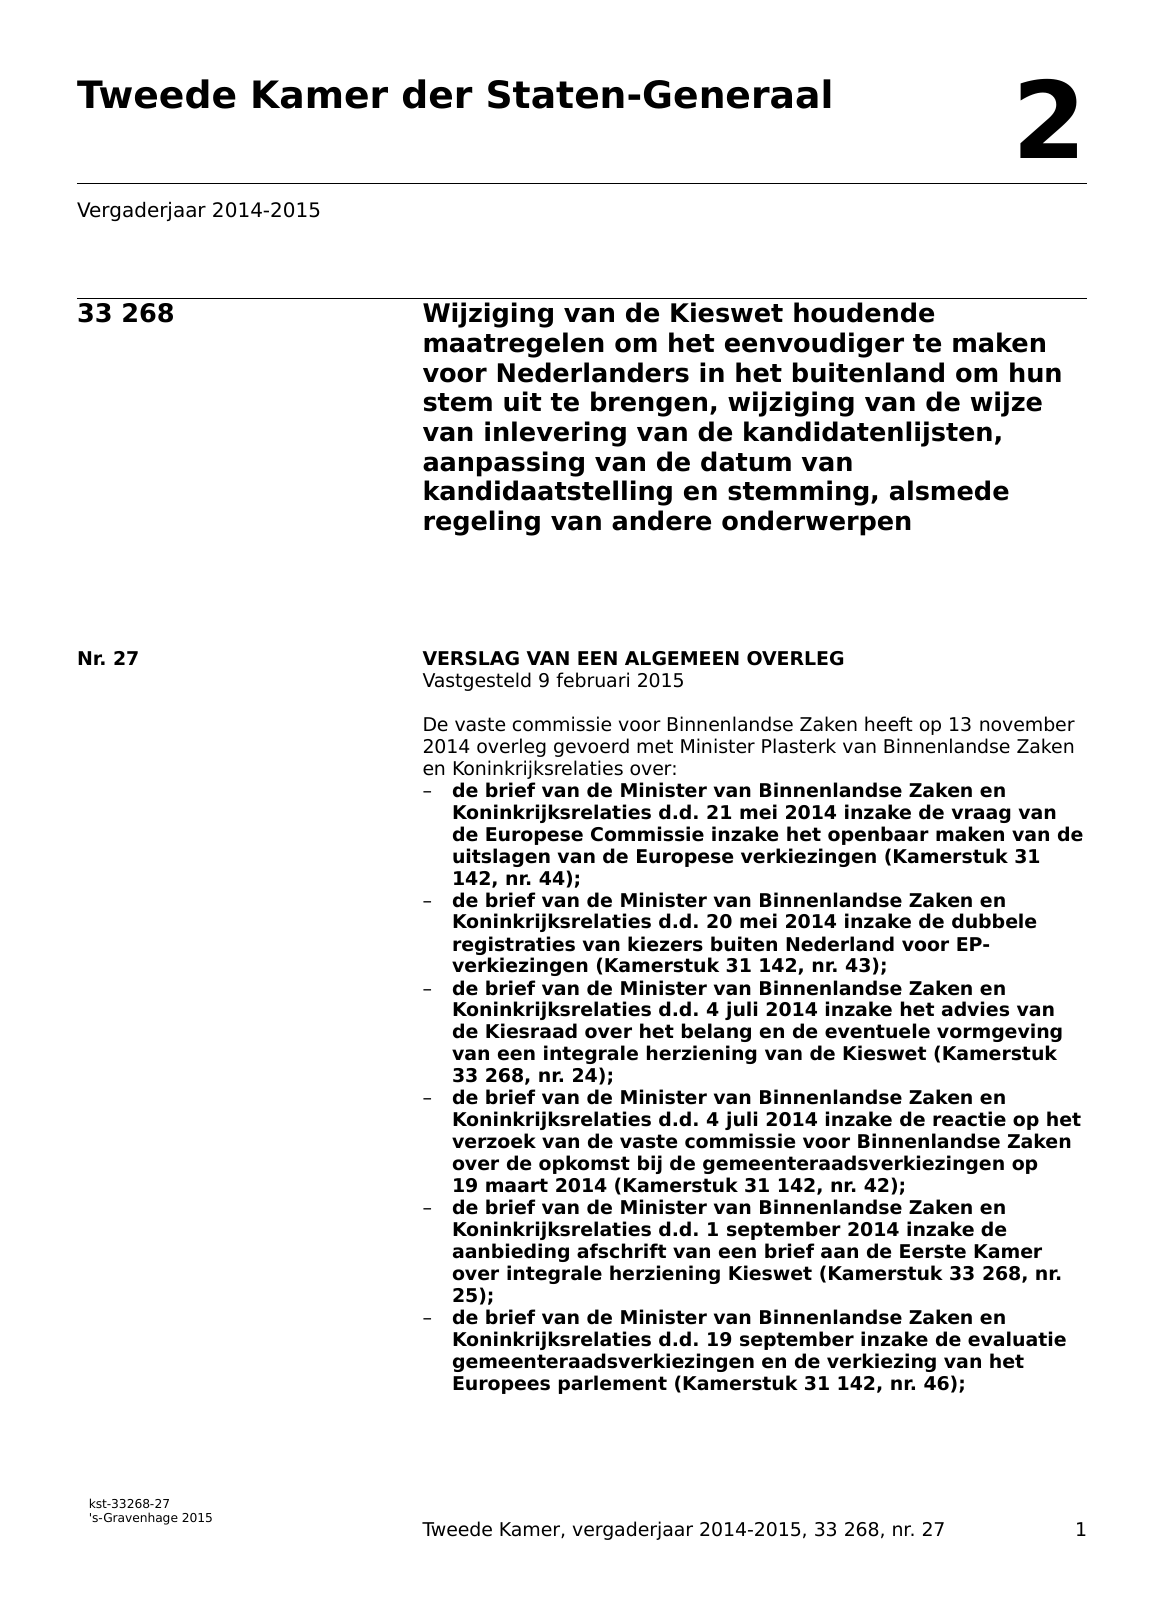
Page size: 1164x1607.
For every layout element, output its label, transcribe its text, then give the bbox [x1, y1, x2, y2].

text – de brief van de Minister van Binnenlandse Zaken en Koninkrijksrelaties d.d. 4 juli 2014 inzake het advies van de Kiesraad over het belang en de eventuele vormgeving van een integrale herziening van de Kieswet (Kamerstuk 33 268, nr. 24); [422, 977, 1087, 1087]
text – de brief van de Minister van Binnenlandse Zaken en Koninkrijksrelaties d.d. 20 mei 2014 inzake de dubbele registraties van kiezers buiten Nederland voor EP-verkiezingen (Kamerstuk 31 142, nr. 43); [422, 889, 1087, 977]
text – de brief van de Minister van Binnenlandse Zaken en Koninkrijksrelaties d.d. 19 september inzake de evaluatie gemeenteraadsverkiezingen en de verkiezing van het Europees parlement (Kamerstuk 31 142, nr. 46); [422, 1307, 1087, 1395]
subtitle 33 268 Wijziging van de Kieswet houdende maatregelen om het eenvoudiger te maken voor Nederlanders in het buitenland om hun stem uit te brengen, wijziging van de wijze van inlevering van de kandidatenlijsten, aanpassing van de datum van kandidaatstelling en stemming, alsmede regeling van andere onderwerpen [77, 299, 1087, 536]
text – de brief van de Minister van Binnenlandse Zaken en Koninkrijksrelaties d.d. 21 mei 2014 inzake de vraag van de Europese Commissie inzake het openbaar maken van de uitslagen van de Europese verkiezingen (Kamerstuk 31 142, nr. 44); [422, 779, 1087, 889]
text kst-33268-27 [88, 1497, 323, 1511]
text – de brief van de Minister van Binnenlandse Zaken en Koninkrijksrelaties d.d. 4 juli 2014 inzake de reactie op het verzoek van de vaste commissie voor Binnenlandse Zaken over de opkomst bij de gemeenteraadsverkiezingen op 19 maart 2014 (Kamerstuk 31 142, nr. 42); [422, 1087, 1087, 1197]
table_header Tweede Kamer der Staten-Generaal [77, 59, 886, 183]
text Vastgesteld 9 februari 2015 [422, 669, 1087, 691]
text 's-Gravenhage 2015 [88, 1511, 323, 1525]
table_cell Vergaderjaar 2014-2015 [77, 184, 1087, 298]
subtitle Nr. 27 VERSLAG VAN EEN ALGEMEEN OVERLEG [77, 647, 1087, 669]
text – de brief van de Minister van Binnenlandse Zaken en Koninkrijksrelaties d.d. 1 september 2014 inzake de aanbieding afschrift van een brief aan de Eerste Kamer over integrale herziening Kieswet (Kamerstuk 33 268, nr. 25); [422, 1197, 1087, 1307]
table_header 2 [886, 59, 1087, 183]
text De vaste commissie voor Binnenlandse Zaken heeft op 13 november 2014 overleg gevoerd met Minister Plasterk van Binnenlandse Zaken en Koninkrijksrelaties over: [422, 714, 1087, 779]
